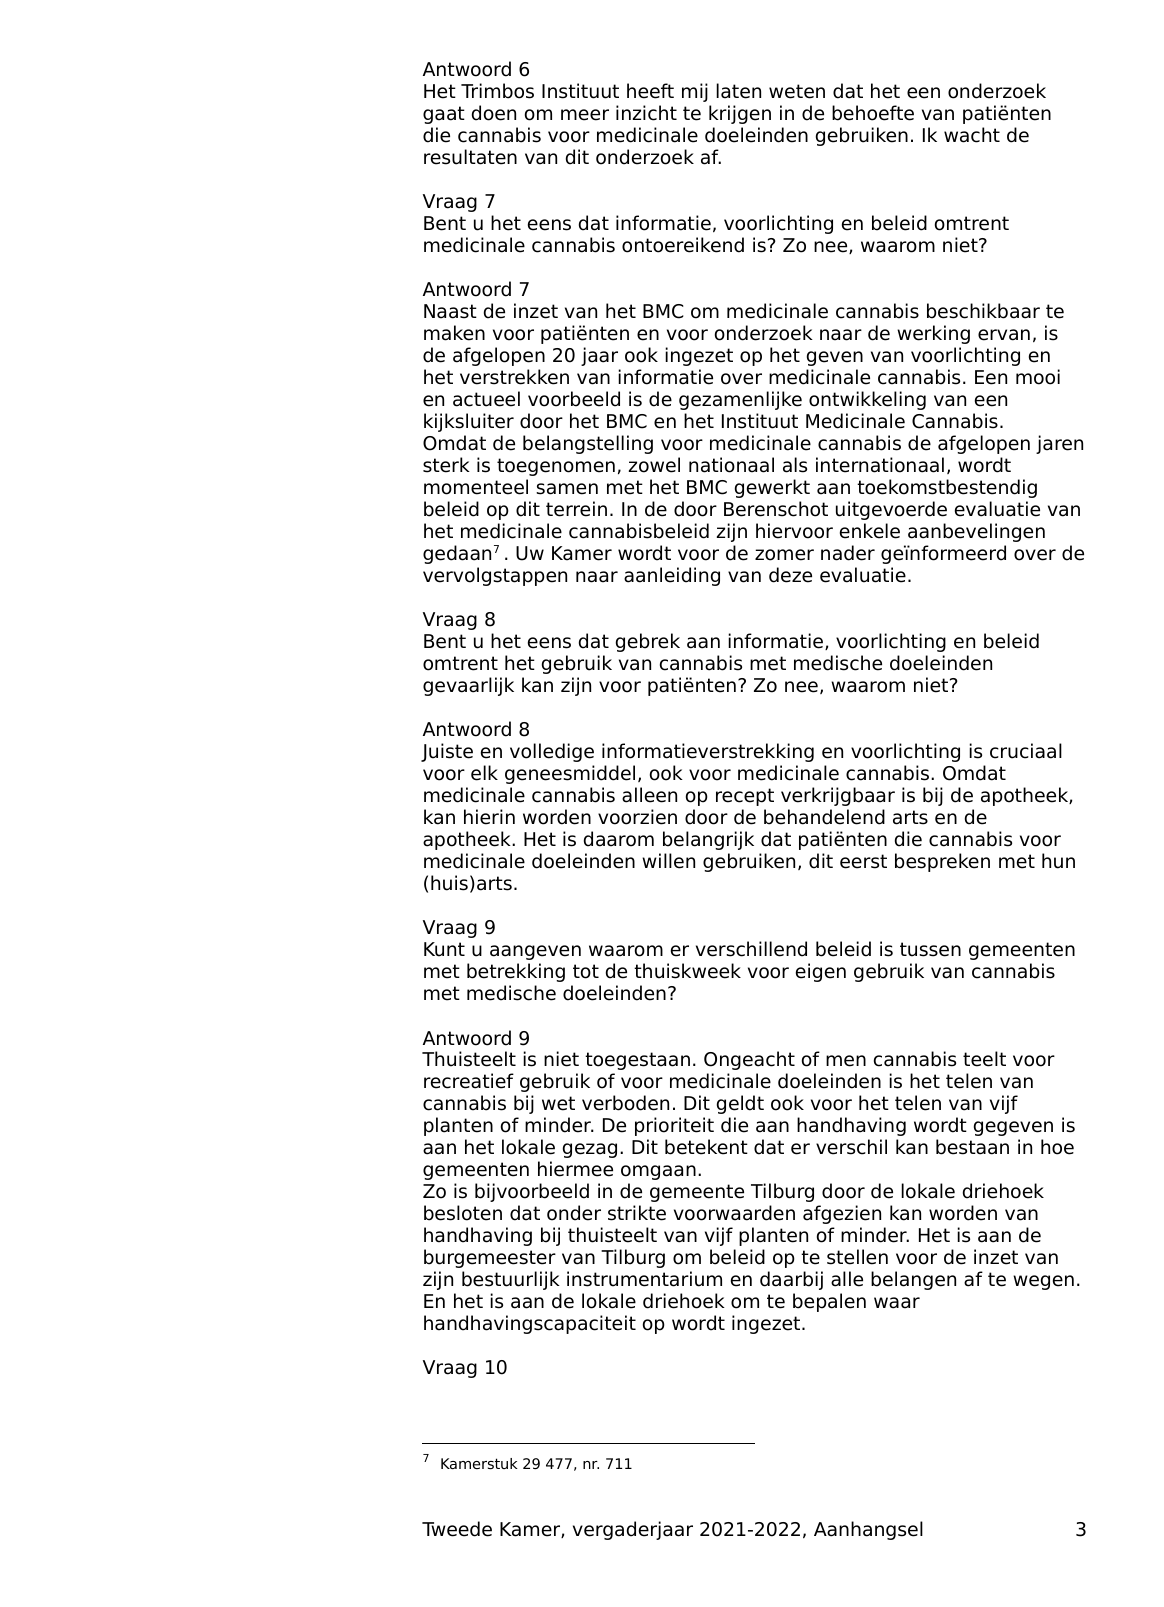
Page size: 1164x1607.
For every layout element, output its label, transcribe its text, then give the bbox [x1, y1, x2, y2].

text Antwoord 8 [422, 719, 1087, 741]
text Vraag 10 [422, 1357, 1087, 1379]
text Zo is bijvoorbeeld in de gemeente Tilburg door de lokale driehoek besloten dat onder strikte voorwaarden afgezien kan worden van handhaving bij thuisteelt van vijf planten of minder. Het is aan de burgemeester van Tilburg om beleid op te stellen voor de inzet van zijn bestuurlijk instrumentarium en daarbij alle belangen af te wegen. En het is aan de lokale driehoek om te bepalen waar handhavingscapaciteit op wordt ingezet. [422, 1181, 1087, 1335]
text Bent u het eens dat informatie, voorlichting en beleid omtrent medicinale cannabis ontoereikend is? Zo nee, waarom niet? [422, 213, 1087, 257]
text Kamerstuk 29 477, nr. 711 [422, 1452, 1087, 1474]
text Naast de inzet van het BMC om medicinale cannabis beschikbaar te maken voor patiënten en voor onderzoek naar de werking ervan, is de afgelopen 20 jaar ook ingezet op het geven van voorlichting en het verstrekken van informatie over medicinale cannabis. Een mooi en actueel voorbeeld is de gezamenlijke ontwikkeling van een kijksluiter door het BMC en het Instituut Medicinale Cannabis. [422, 301, 1087, 433]
text Juiste en volledige informatieverstrekking en voorlichting is cruciaal voor elk geneesmiddel, ook voor medicinale cannabis. Omdat medicinale cannabis alleen op recept verkrijgbaar is bij de apotheek, kan hierin worden voorzien door de behandelend arts en de apotheek. Het is daarom belangrijk dat patiënten die cannabis voor medicinale doeleinden willen gebruiken, dit eerst bespreken met hun (huis)arts. [422, 741, 1087, 895]
text Bent u het eens dat gebrek aan informatie, voorlichting en beleid omtrent het gebruik van cannabis met medische doeleinden gevaarlijk kan zijn voor patiënten? Zo nee, waarom niet? [422, 631, 1087, 697]
text Omdat de belangstelling voor medicinale cannabis de afgelopen jaren sterk is toegenomen, zowel nationaal als internationaal, wordt momenteel samen met het BMC gewerkt aan toekomstbestendig beleid op dit terrein. In de door Berenschot uitgevoerde evaluatie van het medicinale cannabisbeleid zijn hiervoor enkele aanbevelingen gedaan. Uw Kamer wordt voor de zomer nader geïnformeerd over de vervolgstappen naar aanleiding van deze evaluatie. [422, 433, 1087, 587]
text Vraag 7 [422, 191, 1087, 213]
text Vraag 8 [422, 609, 1087, 631]
text Antwoord 7 [422, 279, 1087, 301]
text Antwoord 6 [422, 59, 1087, 81]
text Het Trimbos Instituut heeft mij laten weten dat het een onderzoek gaat doen om meer inzicht te krijgen in de behoefte van patiënten die cannabis voor medicinale doeleinden gebruiken. Ik wacht de resultaten van dit onderzoek af. [422, 81, 1087, 169]
text Antwoord 9 [422, 1027, 1087, 1049]
text Vraag 9 [422, 917, 1087, 939]
text Thuisteelt is niet toegestaan. Ongeacht of men cannabis teelt voor recreatief gebruik of voor medicinale doeleinden is het telen van cannabis bij wet verboden. Dit geldt ook voor het telen van vijf planten of minder. De prioriteit die aan handhaving wordt gegeven is aan het lokale gezag. Dit betekent dat er verschil kan bestaan in hoe gemeenten hiermee omgaan. [422, 1049, 1087, 1181]
text Kunt u aangeven waarom er verschillend beleid is tussen gemeenten met betrekking tot de thuiskweek voor eigen gebruik van cannabis met medische doeleinden? [422, 939, 1087, 1005]
